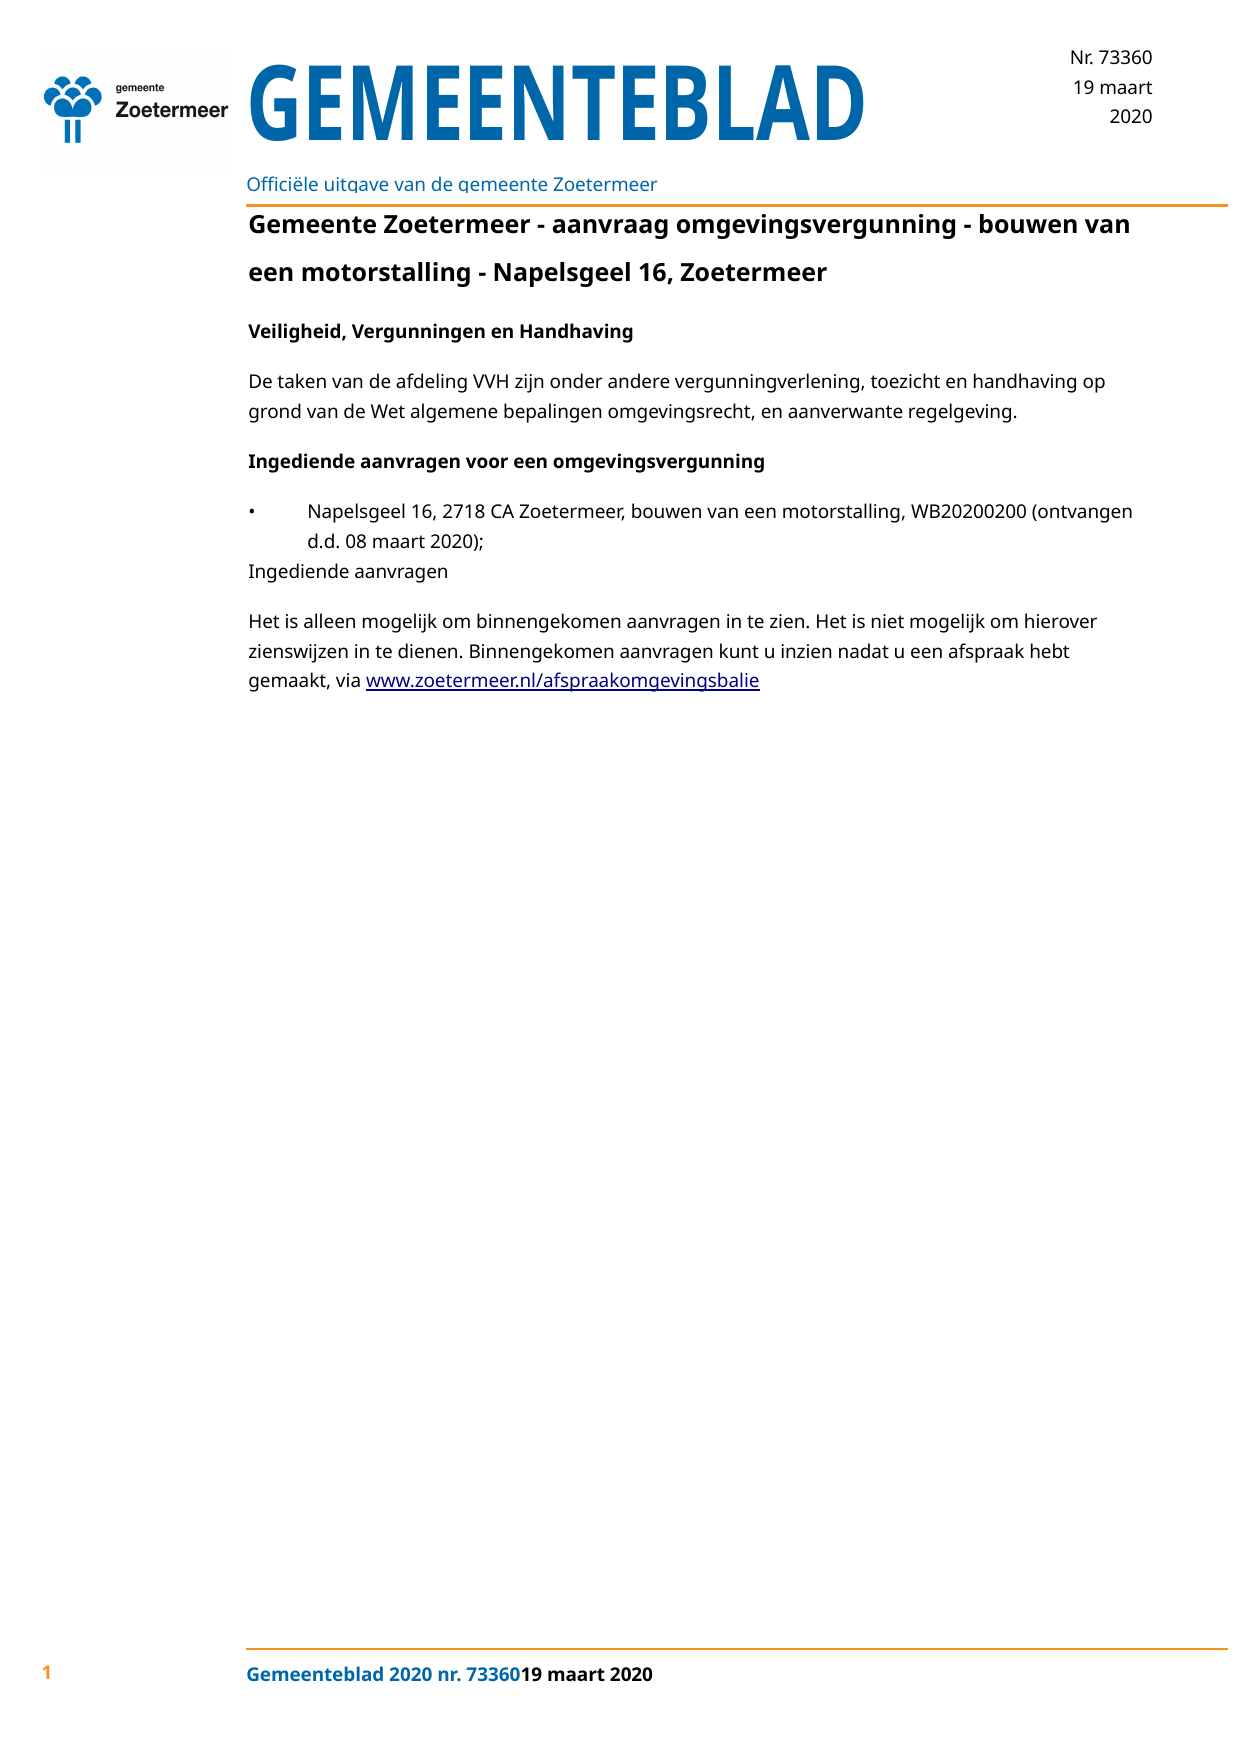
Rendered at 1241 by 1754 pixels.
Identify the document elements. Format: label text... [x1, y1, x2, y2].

text Het is alleen mogelijk om binnengekomen aanvragen in te zien. Het is niet mogelijk om hierover zienswijzen in te dienen. Binnengekomen aanvragen kunt u inzien nadat u een afspraak hebt gemaakt, via www.zoetermeer.nl/afspraakomgevingsbalie [248, 608, 1152, 693]
picture [41, 47, 231, 172]
text Ingediende aanvragen voor een omgevingsvergunning [248, 448, 1152, 474]
text Veiligheid, Vergunningen en Handhaving [248, 318, 1152, 344]
text De taken van de afdeling VVH zijn onder andere vergunningverlening, toezicht en handhaving op grond van de Wet algemene bepalingen omgevingsrecht, en aanverwante regelgeving. [248, 368, 1152, 424]
list Napelsgeel 16, 2718 CA Zoetermeer, bouwen van een motorstalling, WB20200200 (ontvangen d.d. 08 maart 2020); [248, 499, 1152, 554]
text Gemeente Zoetermeer - aanvraag omgevingsvergunning - bouwen van een motorstalling - Napelsgeel 16, Zoetermeer [248, 207, 1152, 288]
text Ingediende aanvragen [248, 558, 1152, 584]
